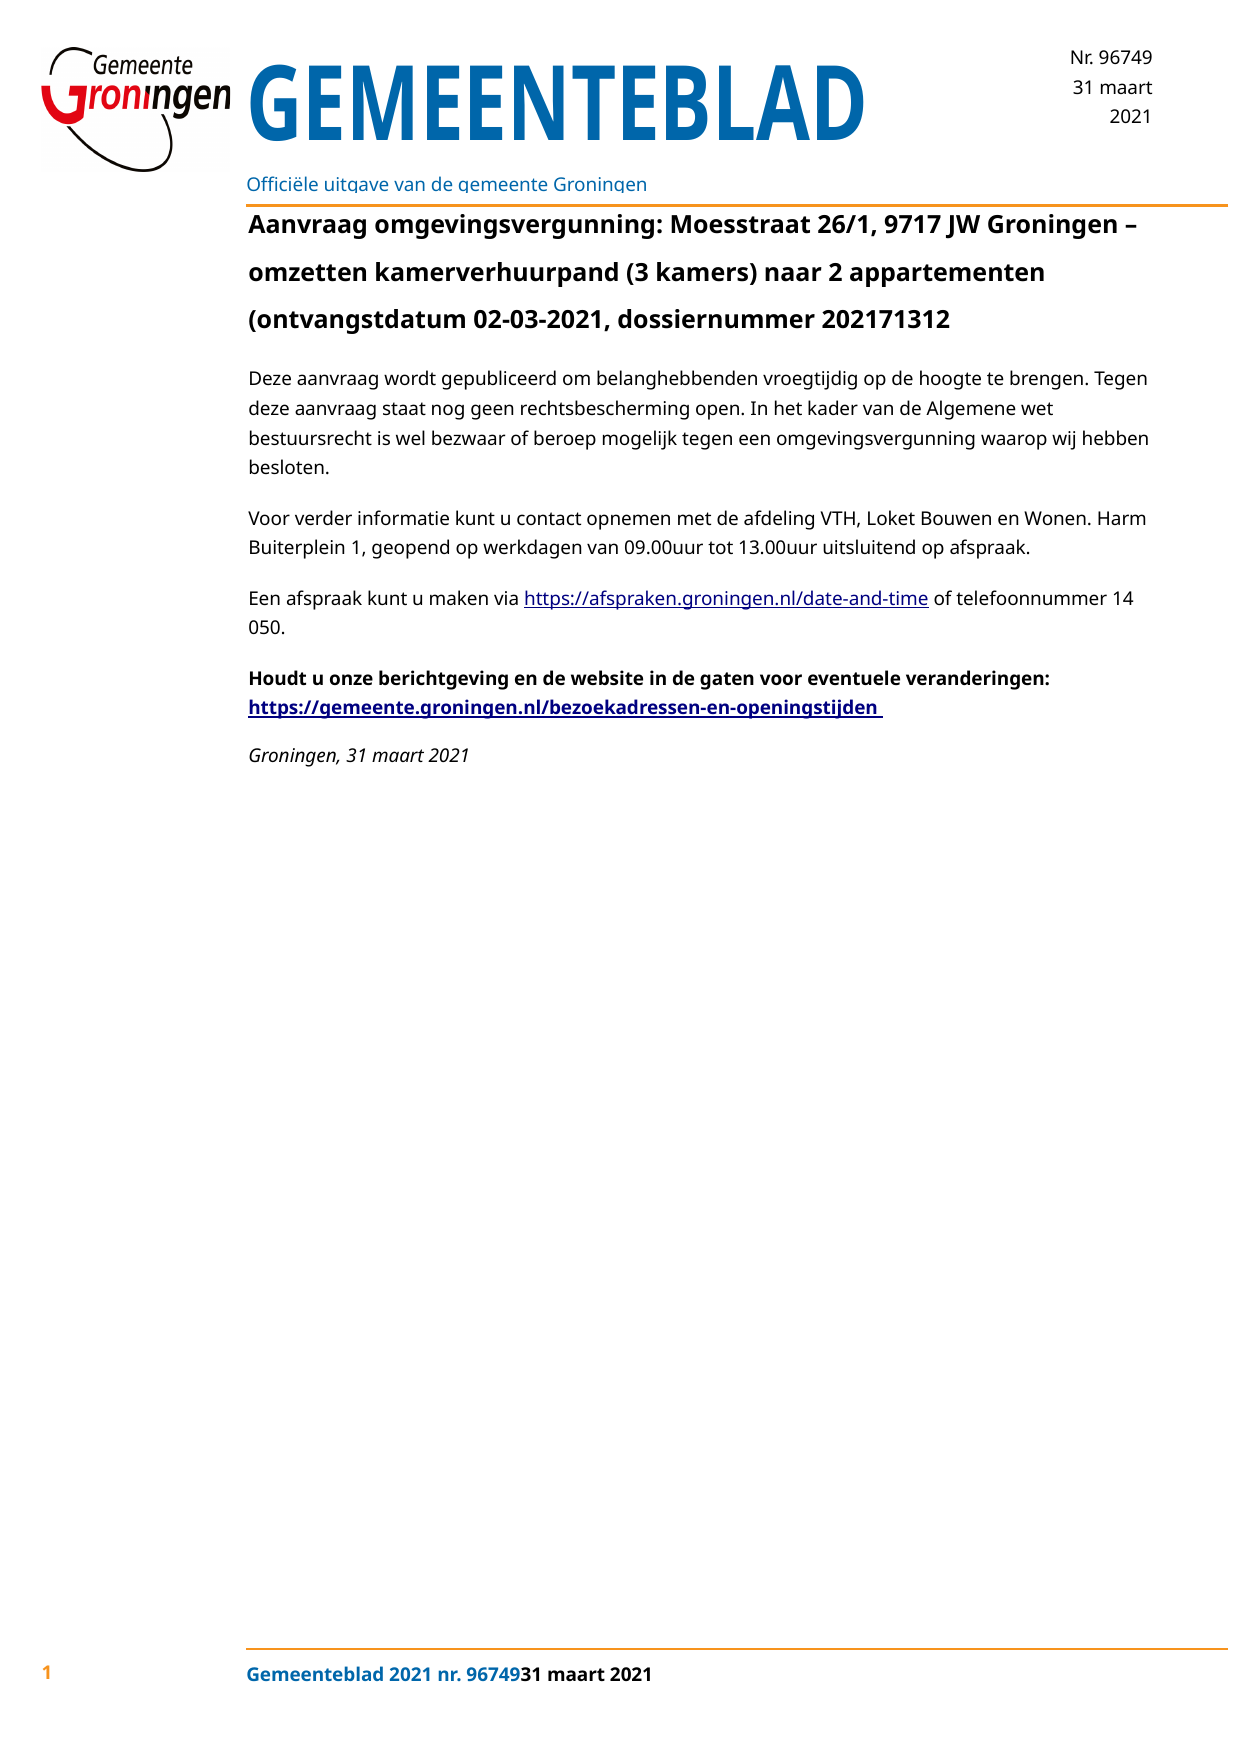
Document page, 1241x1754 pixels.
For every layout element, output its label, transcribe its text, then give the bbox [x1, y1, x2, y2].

text Deze aanvraag wordt gepubliceerd om belanghebbenden vroegtijdig op de hoogte te brengen. Tegen deze aanvraag staat nog geen rechtsbescherming open. In het kader van de Algemene wet bestuursrecht is wel bezwaar of beroep mogelijk tegen een omgevingsvergunning waarop wij hebben besloten. [248, 366, 1152, 480]
text Een afspraak kunt u maken via https://afspraken.groningen.nl/date-and-time of telefoonnummer 14 050. [248, 585, 1152, 640]
text Voor verder informatie kunt u contact opnemen met de afdeling VTH, Loket Bouwen en Wonen. Harm Buiterplein 1, geopend op werkdagen van 09.00uur tot 13.00uur uitsluitend op afspraak. [248, 505, 1152, 560]
text Aanvraag omgevingsvergunning: Moesstraat 26/1, 9717 JW Groningen – omzetten kamerverhuurpand (3 kamers) naar 2 appartementen (ontvangstdatum 02-03-2021, dossiernummer 202171312 [248, 207, 1152, 336]
text Houdt u onze berichtgeving en de website in de gaten voor eventuele veranderingen: https://gemeente.groningen.nl/bezoekadressen-en-openingstijden [248, 665, 1152, 720]
picture [41, 47, 231, 172]
text Groningen, 31 maart 2021 [248, 742, 1152, 768]
